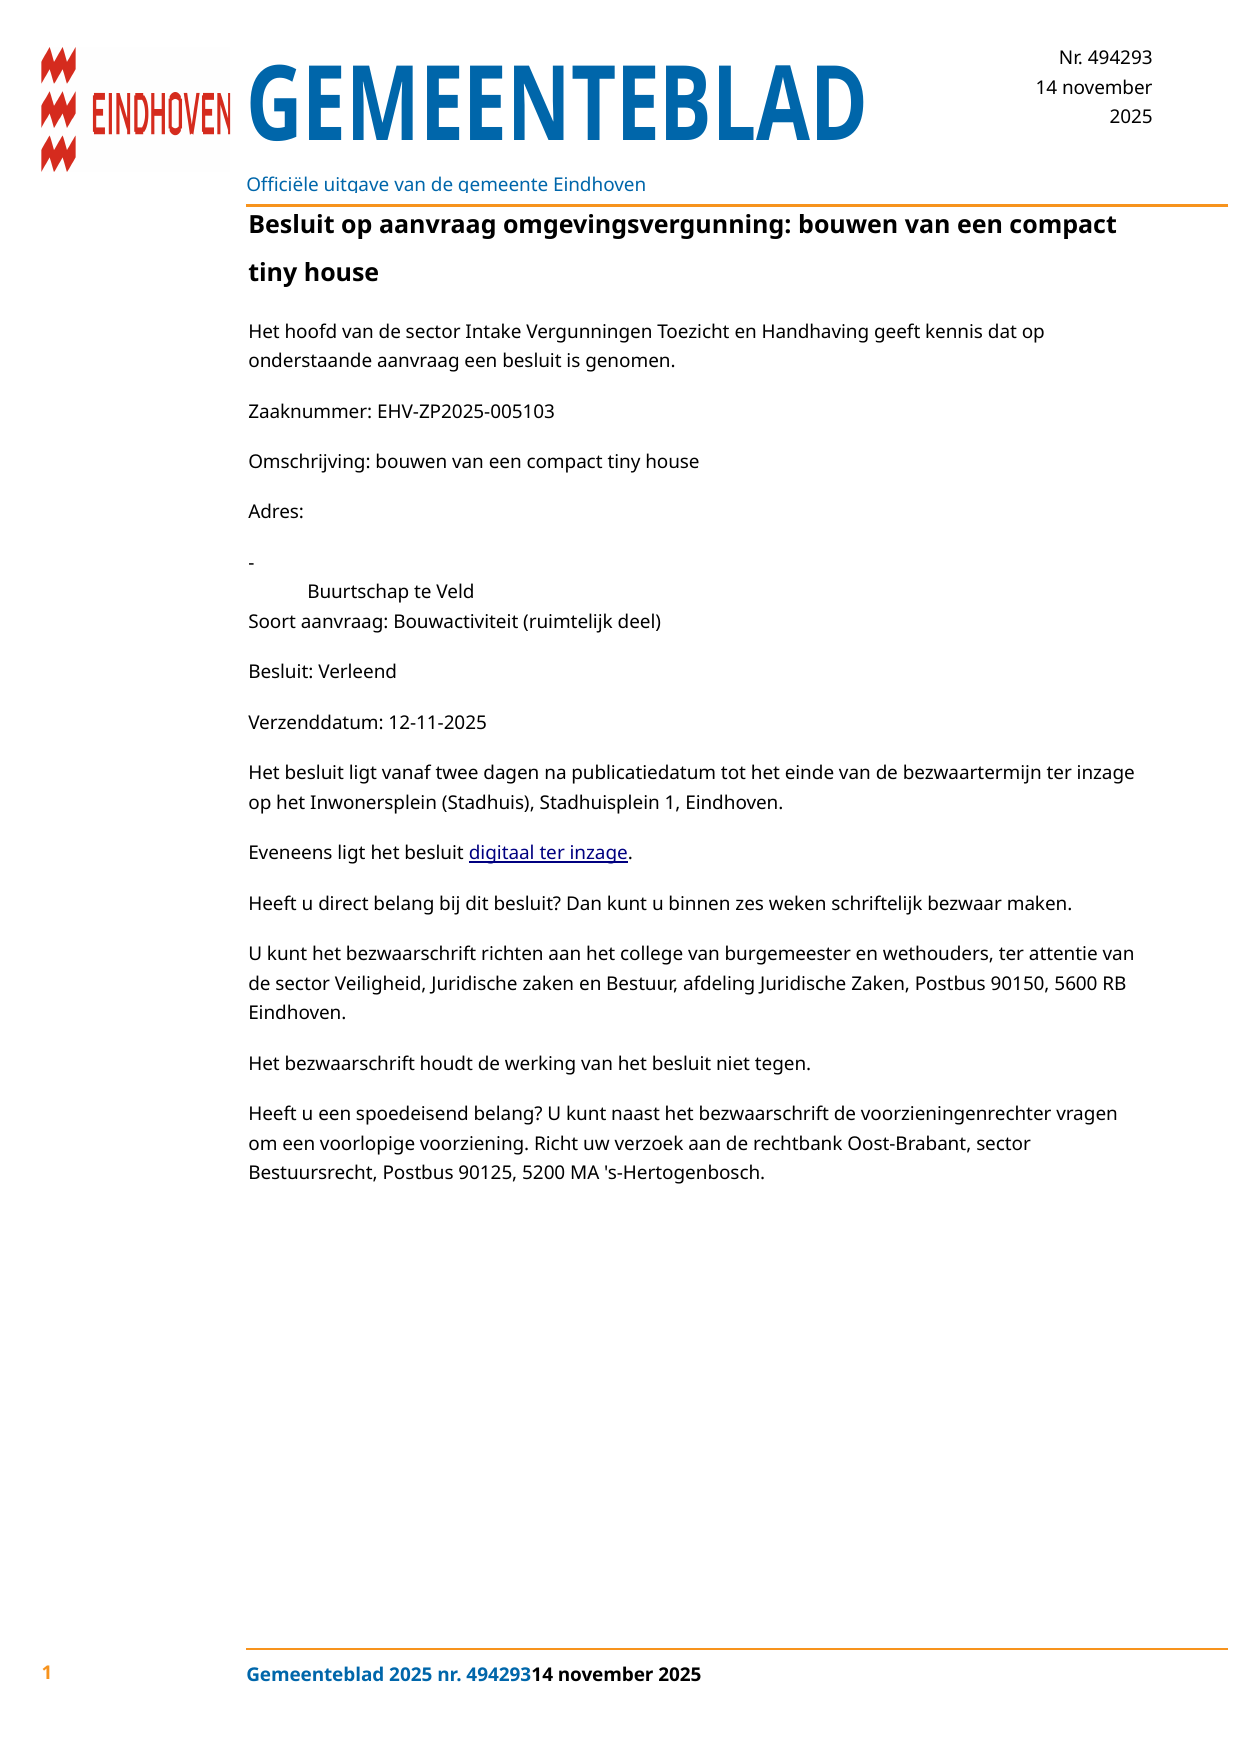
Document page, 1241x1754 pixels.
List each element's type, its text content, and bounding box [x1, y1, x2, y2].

text Adres: [248, 499, 1152, 524]
text Soort aanvraag: Bouwactiviteit (ruimtelijk deel) [248, 608, 1152, 634]
text Zaaknummer: EHV-ZP2025-005103 [248, 398, 1152, 424]
text Verzenddatum: 12-11-2025 [248, 709, 1152, 735]
text Heeft u een spoedeisend belang? U kunt naast het bezwaarschrift de voorzieningenrechter vragen om een voorlopige voorziening. Richt uw verzoek aan de rechtbank Oost-Brabant, sector Bestuursrecht, Postbus 90125, 5200 MA 's-Hertogenbosch. [248, 1100, 1152, 1185]
text Omschrijving: bouwen van een compact tiny house [248, 448, 1152, 474]
text Het besluit ligt vanaf twee dagen na publicatiedatum tot het einde van de bezwaartermijn ter inzage op het Inwonersplein (Stadhuis), Stadhuisplein 1, Eindhoven. [248, 759, 1152, 815]
text Besluit: Verleend [248, 659, 1152, 684]
text Heeft u direct belang bij dit besluit? Dan kunt u binnen zes weken schriftelijk bezwaar maken. [248, 890, 1152, 916]
text Het hoofd van de sector Intake Vergunningen Toezicht en Handhaving geeft kennis dat op onderstaande aanvraag een besluit is genomen. [248, 318, 1152, 373]
text Eveneens ligt het besluit digitaal ter inzage. [248, 839, 1152, 865]
list Buurtschap te Veld [248, 579, 1152, 604]
picture [41, 47, 231, 172]
text Het bezwaarschrift houdt de werking van het besluit niet tegen. [248, 1050, 1152, 1076]
text U kunt het bezwaarschrift richten aan het college van burgemeester en wethouders, ter attentie van de sector Veiligheid, Juridische zaken en Bestuur, afdeling Juridische Zaken, Postbus 90150, 5600 RB Eindhoven. [248, 940, 1152, 1025]
text Besluit op aanvraag omgevingsvergunning: bouwen van een compact tiny house [248, 207, 1152, 288]
